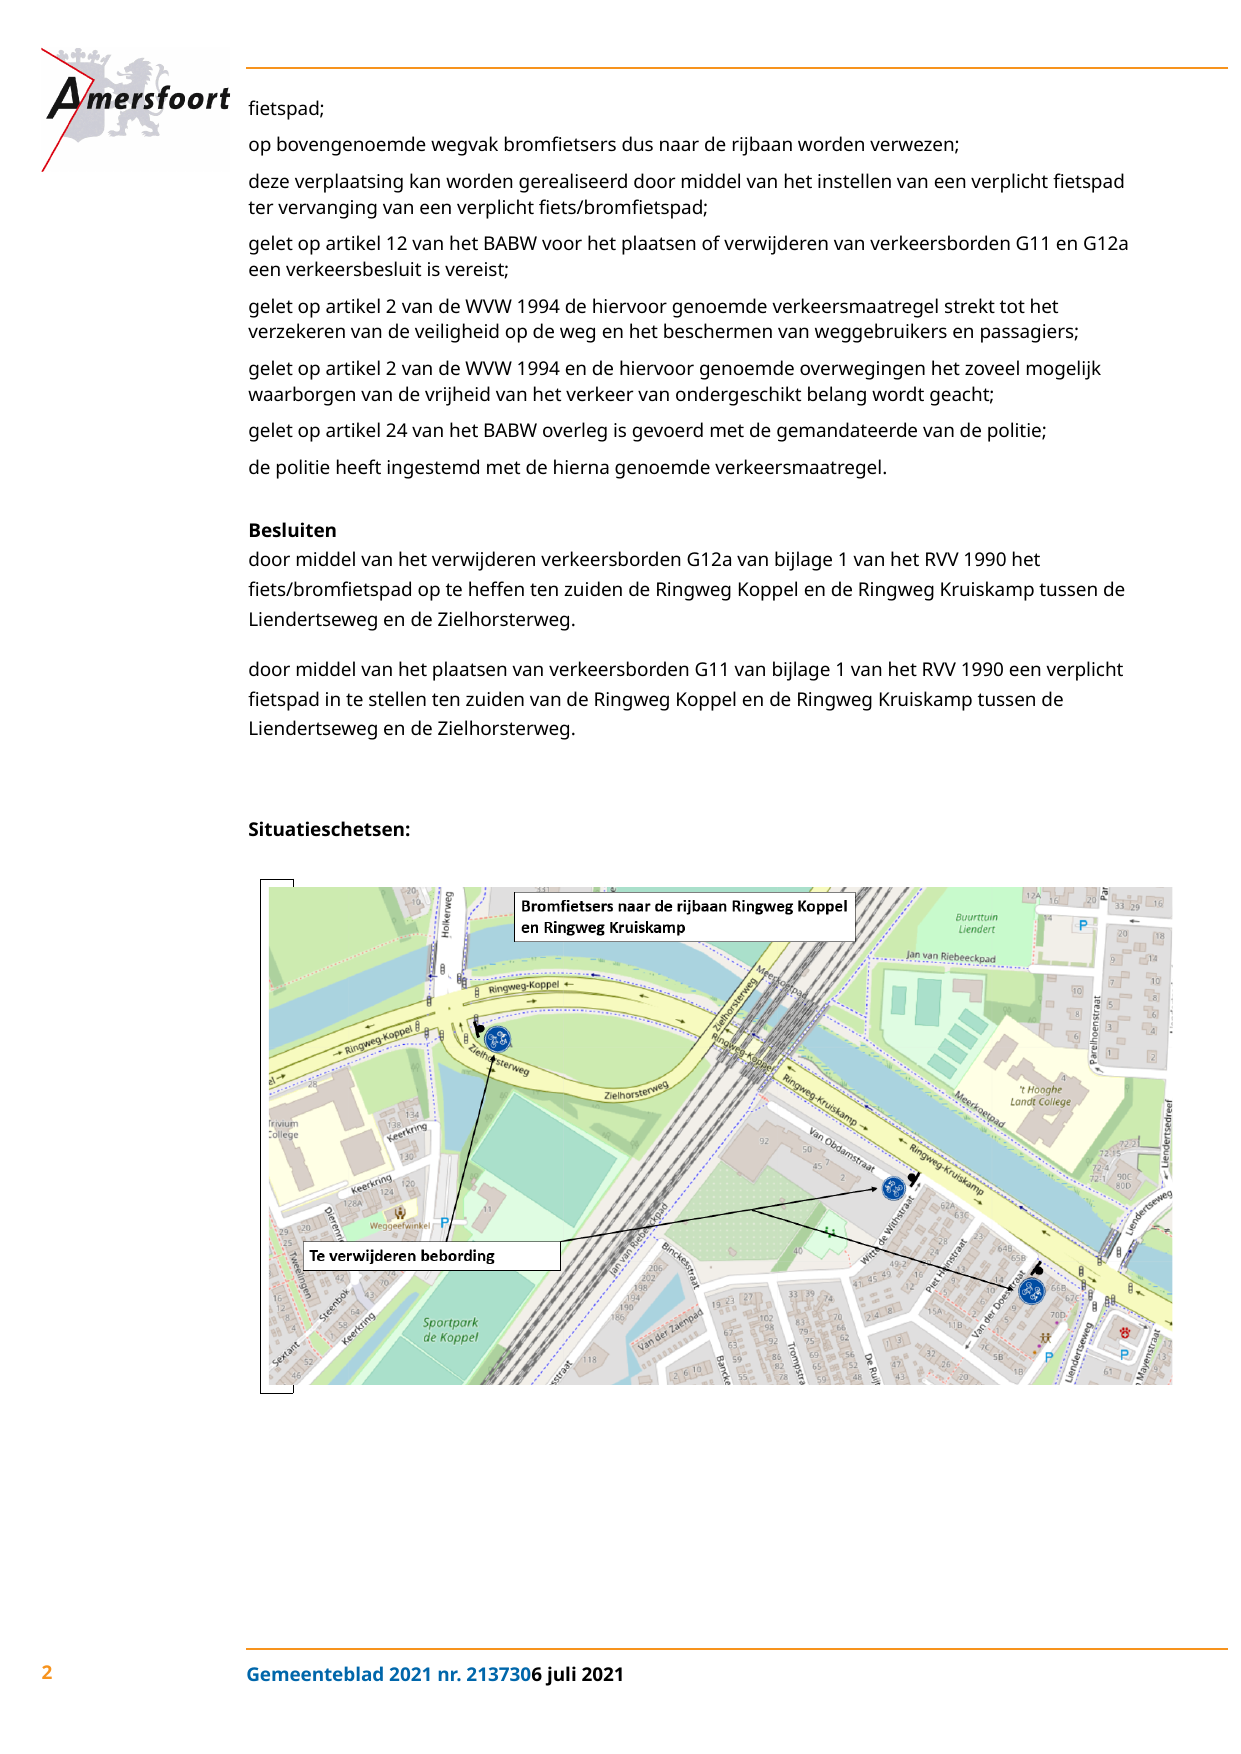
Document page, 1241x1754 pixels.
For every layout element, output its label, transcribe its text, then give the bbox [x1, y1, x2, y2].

text door middel van het plaatsen van verkeersborden G11 van bijlage 1 van het RVV 1990 een verplicht fietspad in te stellen ten zuiden van de Ringweg Koppel en de Ringweg Kruiskamp tussen de Liendertseweg en de Zielhorsterweg. [248, 656, 1152, 741]
text gelet op artikel 2 van de WVW 1994 en de hiervoor genoemde overwegingen het zoveel mogelijk waarborgen van de vrijheid van het verkeer van ondergeschikt belang wordt geacht; [248, 355, 1152, 407]
text gelet op artikel 24 van het BABW overleg is gevoerd met de gemandateerde van de politie; [248, 418, 1152, 443]
picture [268, 887, 1173, 1385]
picture [41, 47, 231, 172]
text de politie heeft ingestemd met de hierna genoemde verkeersmaatregel. [248, 454, 1152, 480]
text gelet op artikel 12 van het BABW voor het plaatsen of verwijderen van verkeersborden G11 en G12a een verkeersbesluit is vereist; [248, 231, 1152, 282]
text op bovengenoemde wegvak bromfietsers dus naar de rijbaan worden verwezen; [248, 131, 1152, 157]
text deze verplaatsing kan worden gerealiseerd door middel van het instellen van een verplicht fietspad ter vervanging van een verplicht fiets/bromfietspad; [248, 168, 1152, 219]
text Besluiten [248, 517, 1152, 543]
text door middel van het verwijderen verkeersborden G12a van bijlage 1 van het RVV 1990 het fiets/bromfietspad op te heffen ten zuiden de Ringweg Koppel en de Ringweg Kruiskamp tussen de Liendertseweg en de Zielhorsterweg. [248, 547, 1152, 632]
text gelet op artikel 2 van de WVW 1994 de hiervoor genoemde verkeersmaatregel strekt tot het verzekeren van de veiligheid op de weg en het beschermen van weggebruikers en passagiers; [248, 293, 1152, 344]
text fietspad; [248, 95, 1152, 121]
text Situatieschetsen: [248, 816, 1152, 842]
